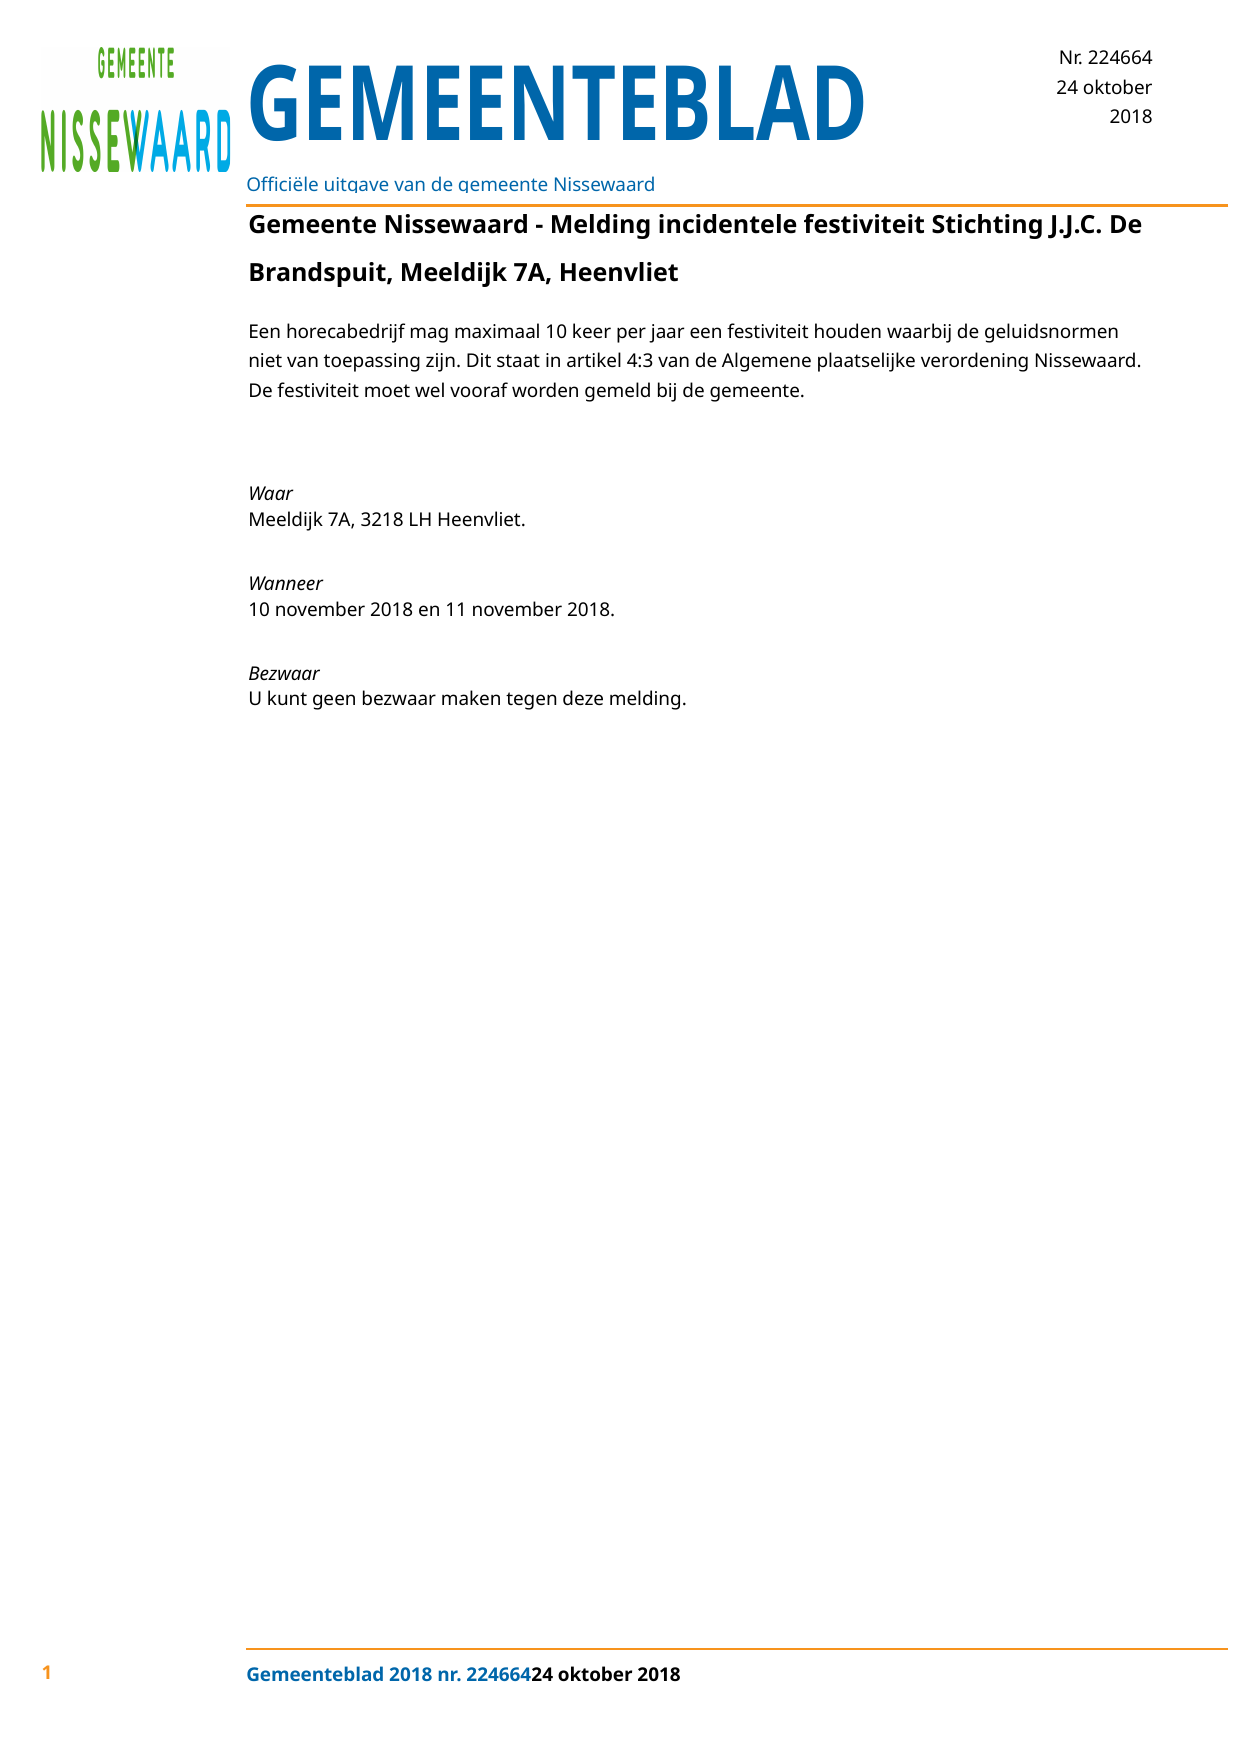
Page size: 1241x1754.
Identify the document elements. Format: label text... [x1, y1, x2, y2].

text Gemeente Nissewaard - Melding incidentele festiviteit Stichting J.J.C. De Brandspuit, Meeldijk 7A, Heenvliet [248, 207, 1152, 288]
text Bezwaar [248, 660, 1152, 685]
text U kunt geen bezwaar maken tegen deze melding. [248, 685, 1152, 711]
text Wanneer [248, 570, 1152, 596]
picture [201, 122, 206, 138]
picture [200, 151, 206, 172]
text Meeldijk 7A, 3218 LH Heenvliet. [248, 506, 1152, 532]
text Een horecabedrijf mag maximaal 10 keer per jaar een festiviteit houden waarbij de geluidsnormen niet van toepassing zijn. Dit staat in artikel 4:3 van de Algemene plaatselijke verordening Nissewaard. De festiviteit moet wel vooraf worden gemeld bij de gemeente. [248, 318, 1152, 403]
picture [222, 122, 227, 160]
picture [176, 157, 187, 172]
picture [41, 47, 231, 172]
text 10 november 2018 en 11 november 2018. [248, 596, 1152, 621]
picture [154, 157, 165, 172]
text Waar [248, 480, 1152, 506]
